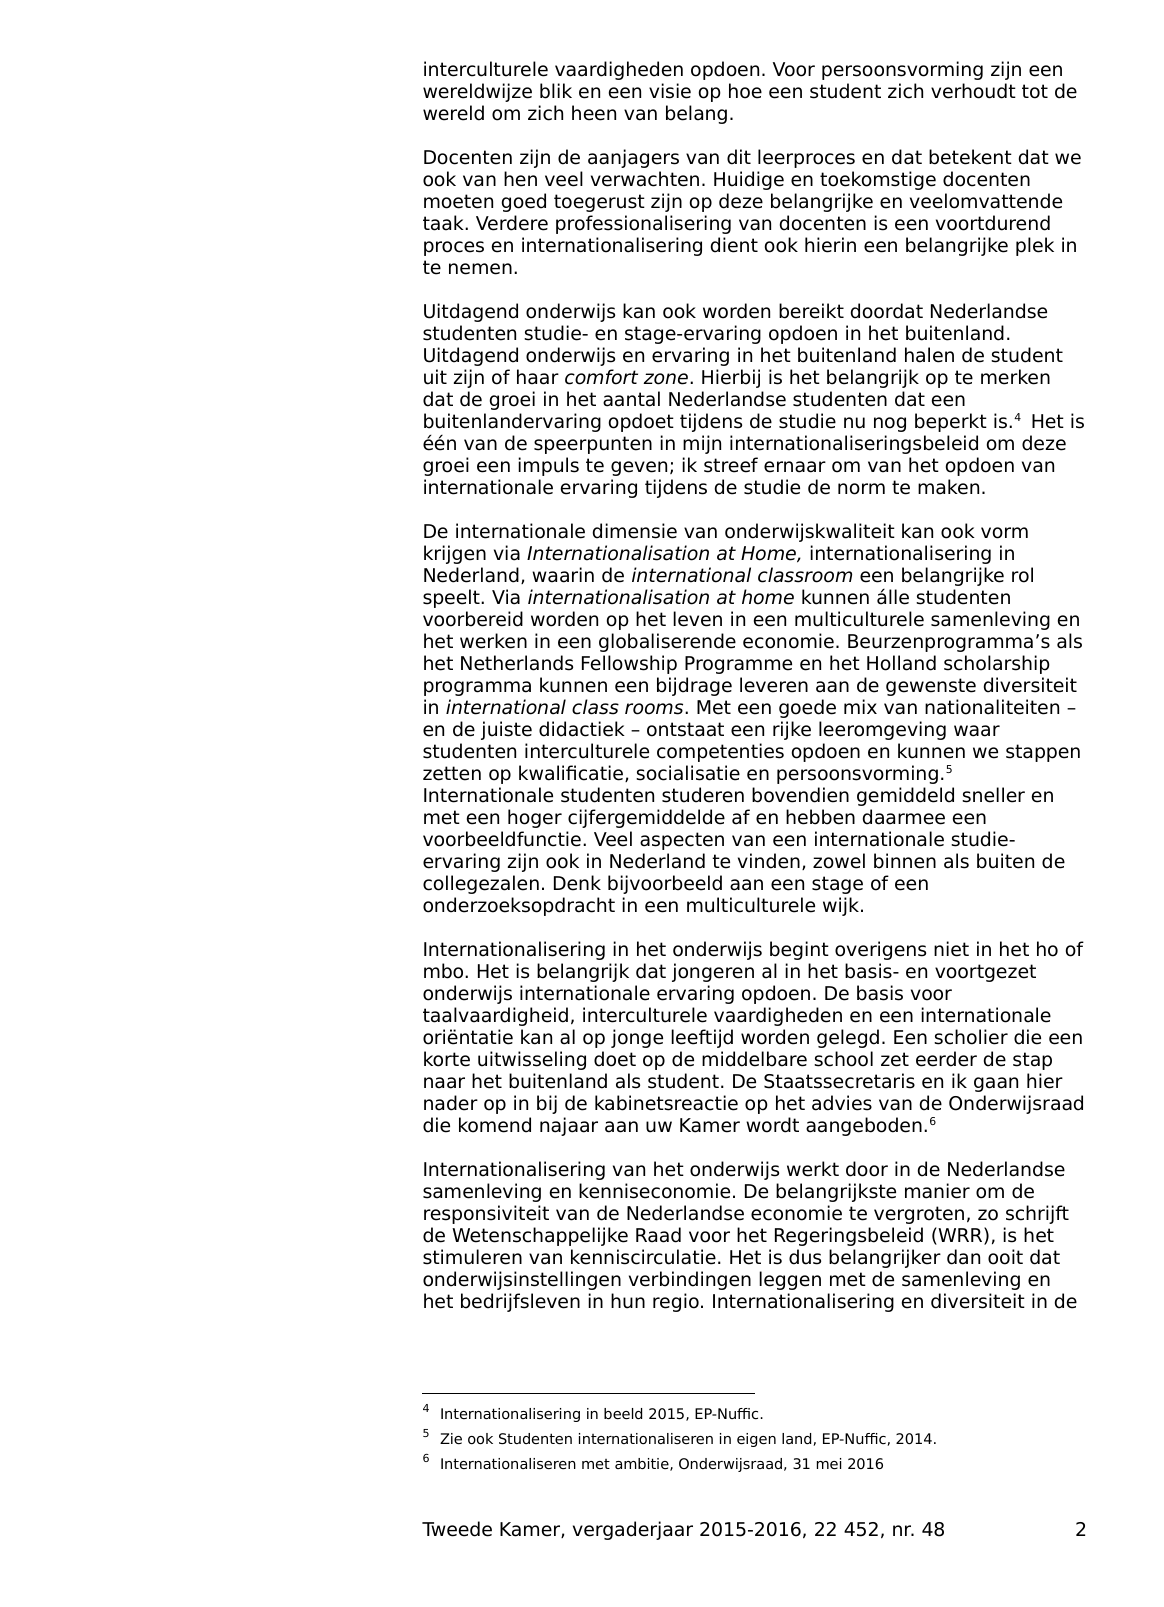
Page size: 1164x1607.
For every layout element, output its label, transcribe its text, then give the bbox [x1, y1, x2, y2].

text De internationale dimensie van onderwijskwaliteit kan ook vorm krijgen via Internationalisation at Home, internationalisering in Nederland, waarin de international classroom een belangrijke rol speelt. Via internationalisation at home kunnen álle studenten voorbereid worden op het leven in een multiculturele samenleving en het werken in een globaliserende economie. Beurzenprogramma’s als het Netherlands Fellowship Programme en het Holland scholarship programma kunnen een bijdrage leveren aan de gewenste diversiteit in international class rooms. Met een goede mix van nationaliteiten – en de juiste didactiek – ontstaat een rijke leeromgeving waar studenten interculturele competenties opdoen en kunnen we stappen zetten op kwalificatie, socialisatie en persoonsvorming. Internationale studenten studeren bovendien gemiddeld sneller en met een hoger cijfergemiddelde af en hebben daarmee een voorbeeldfunctie. Veel aspecten van een internationale studie-ervaring zijn ook in Nederland te vinden, zowel binnen als buiten de collegezalen. Denk bijvoorbeeld aan een stage of een onderzoeksopdracht in een multiculturele wijk. [422, 521, 1087, 917]
text Internationalisering in beeld 2015, EP-Nuffic. [422, 1402, 1087, 1424]
text interculturele vaardigheden opdoen. Voor persoonsvorming zijn een wereldwijze blik en een visie op hoe een student zich verhoudt tot de wereld om zich heen van belang. [422, 59, 1087, 125]
text Internationaliseren met ambitie, Onderwijsraad, 31 mei 2016 [422, 1452, 1087, 1474]
text Zie ook Studenten internationaliseren in eigen land, EP-Nuffic, 2014. [422, 1427, 1087, 1449]
text Internationalisering van het onderwijs werkt door in de Nederlandse samenleving en kenniseconomie. De belangrijkste manier om de responsiviteit van de Nederlandse economie te vergroten, zo schrijft de Wetenschappelijke Raad voor het Regeringsbeleid (WRR), is het stimuleren van kenniscirculatie. Het is dus belangrijker dan ooit dat onderwijsinstellingen verbindingen leggen met de samenleving en het bedrijfsleven in hun regio. Internationalisering en diversiteit in de [422, 1159, 1087, 1313]
text Internationalisering in het onderwijs begint overigens niet in het ho of mbo. Het is belangrijk dat jongeren al in het basis- en voortgezet onderwijs internationale ervaring opdoen. De basis voor taalvaardigheid, interculturele vaardigheden en een internationale oriëntatie kan al op jonge leeftijd worden gelegd. Een scholier die een korte uitwisseling doet op de middelbare school zet eerder de stap naar het buitenland als student. De Staatssecretaris en ik gaan hier nader op in bij de kabinetsreactie op het advies van de Onderwijsraad die komend najaar aan uw Kamer wordt aangeboden. [422, 939, 1087, 1137]
text Uitdagend onderwijs kan ook worden bereikt doordat Nederlandse studenten studie- en stage-ervaring opdoen in het buitenland. Uitdagend onderwijs en ervaring in het buitenland halen de student uit zijn of haar comfort zone. Hierbij is het belangrijk op te merken dat de groei in het aantal Nederlandse studenten dat een buitenlandervaring opdoet tijdens de studie nu nog beperkt is. Het is één van de speerpunten in mijn internationaliseringsbeleid om deze groei een impuls te geven; ik streef ernaar om van het opdoen van internationale ervaring tijdens de studie de norm te maken. [422, 301, 1087, 499]
text Docenten zijn de aanjagers van dit leerproces en dat betekent dat we ook van hen veel verwachten. Huidige en toekomstige docenten moeten goed toegerust zijn op deze belangrijke en veelomvattende taak. Verdere professionalisering van docenten is een voortdurend proces en internationalisering dient ook hierin een belangrijke plek in te nemen. [422, 147, 1087, 279]
